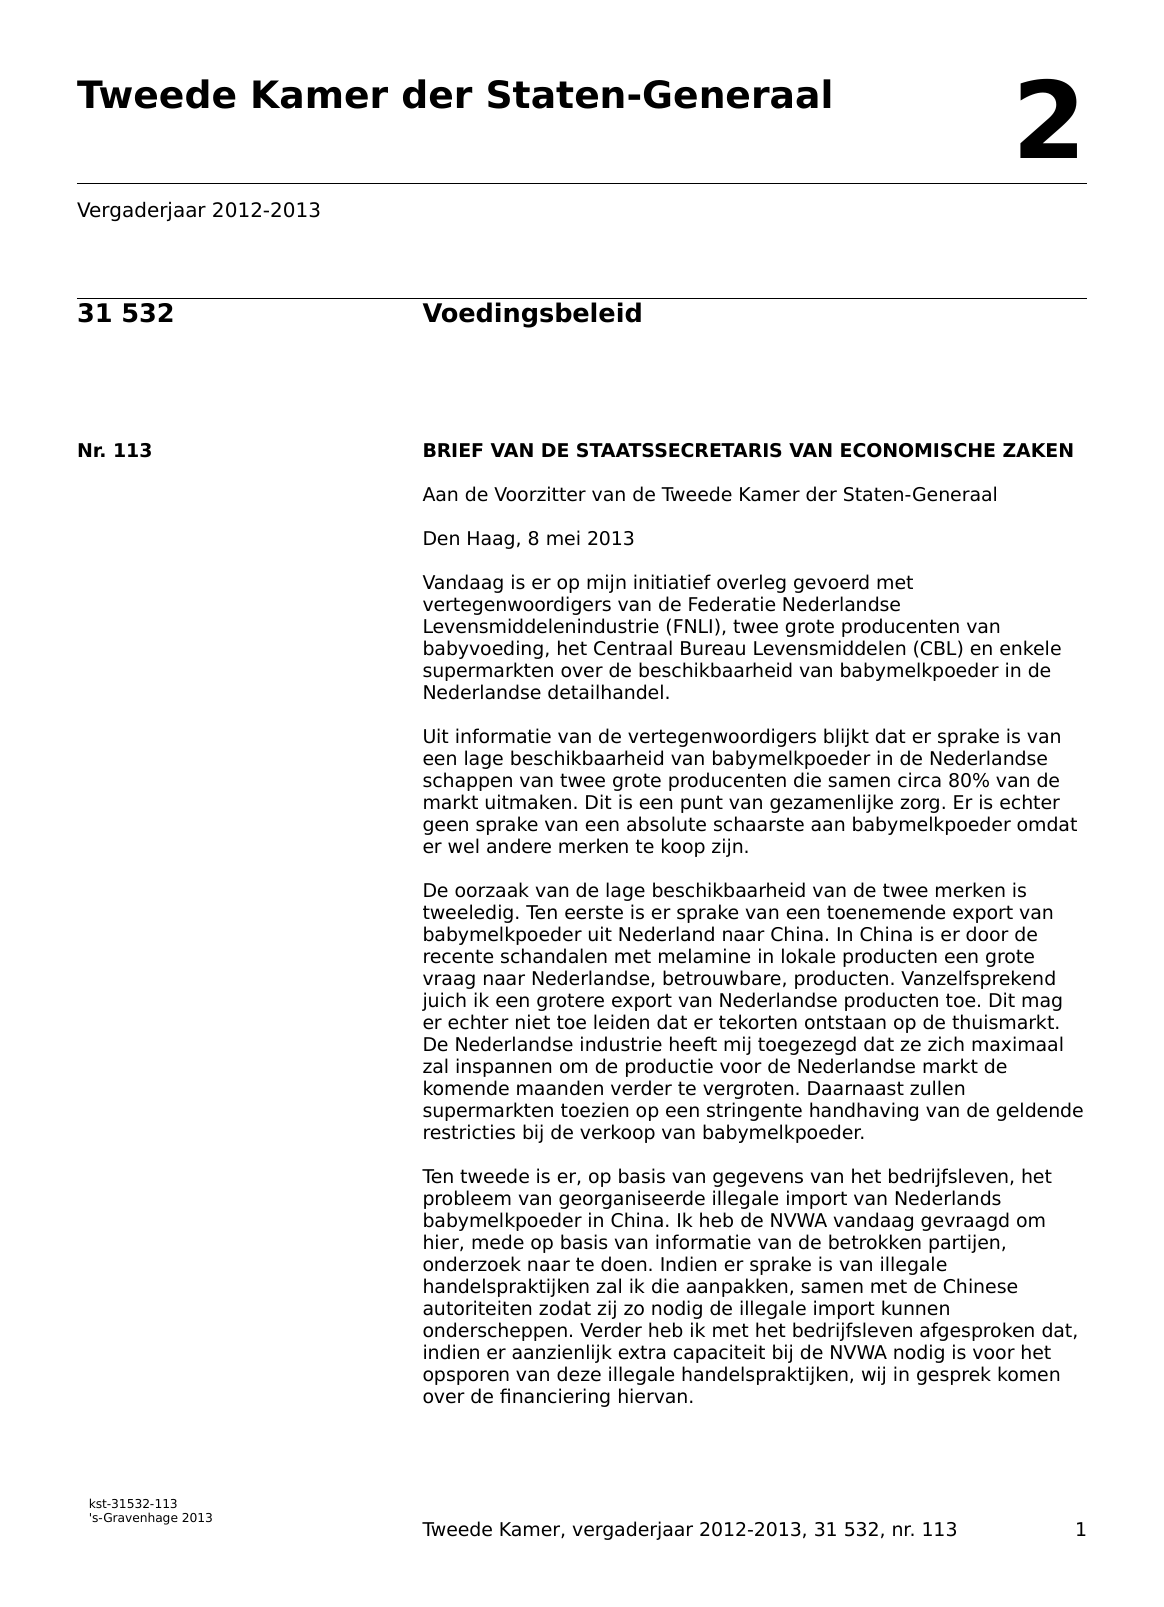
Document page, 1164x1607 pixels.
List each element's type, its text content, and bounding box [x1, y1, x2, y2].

text Aan de Voorzitter van de Tweede Kamer der Staten-Generaal [422, 484, 1087, 506]
text kst-31532-113 [88, 1497, 323, 1511]
text Uit informatie van de vertegenwoordigers blijkt dat er sprake is van een lage beschikbaarheid van babymelkpoeder in de Nederlandse schappen van twee grote producenten die samen circa 80% van de markt uitmaken. Dit is een punt van gezamenlijke zorg. Er is echter geen sprake van een absolute schaarste aan babymelkpoeder omdat er wel andere merken te koop zijn. [422, 726, 1087, 858]
table_cell Vergaderjaar 2012-2013 [77, 184, 1087, 298]
text Den Haag, 8 mei 2013 [422, 528, 1087, 550]
table_header Tweede Kamer der Staten-Generaal [77, 59, 886, 183]
subtitle Nr. 113 BRIEF VAN DE STAATSSECRETARIS VAN ECONOMISCHE ZAKEN [77, 440, 1087, 462]
text Vandaag is er op mijn initiatief overleg gevoerd met vertegenwoordigers van de Federatie Nederlandse Levensmiddelenindustrie (FNLI), twee grote producenten van babyvoeding, het Centraal Bureau Levensmiddelen (CBL) en enkele supermarkten over de beschikbaarheid van babymelkpoeder in de Nederlandse detailhandel. [422, 572, 1087, 704]
text 's-Gravenhage 2013 [88, 1511, 323, 1525]
subtitle 31 532 Voedingsbeleid [77, 299, 1087, 329]
table_header 2 [886, 59, 1087, 183]
text Ten tweede is er, op basis van gegevens van het bedrijfsleven, het probleem van georganiseerde illegale import van Nederlands babymelkpoeder in China. Ik heb de NVWA vandaag gevraagd om hier, mede op basis van informatie van de betrokken partijen, onderzoek naar te doen. Indien er sprake is van illegale handelspraktijken zal ik die aanpakken, samen met de Chinese autoriteiten zodat zij zo nodig de illegale import kunnen onderscheppen. Verder heb ik met het bedrijfsleven afgesproken dat, indien er aanzienlijk extra capaciteit bij de NVWA nodig is voor het opsporen van deze illegale handelspraktijken, wij in gesprek komen over de financiering hiervan. [422, 1166, 1087, 1408]
text De oorzaak van de lage beschikbaarheid van de twee merken is tweeledig. Ten eerste is er sprake van een toenemende export van babymelkpoeder uit Nederland naar China. In China is er door de recente schandalen met melamine in lokale producten een grote vraag naar Nederlandse, betrouwbare, producten. Vanzelfsprekend juich ik een grotere export van Nederlandse producten toe. Dit mag er echter niet toe leiden dat er tekorten ontstaan op de thuismarkt. De Nederlandse industrie heeft mij toegezegd dat ze zich maximaal zal inspannen om de productie voor de Nederlandse markt de komende maanden verder te vergroten. Daarnaast zullen supermarkten toezien op een stringente handhaving van de geldende restricties bij de verkoop van babymelkpoeder. [422, 880, 1087, 1144]
